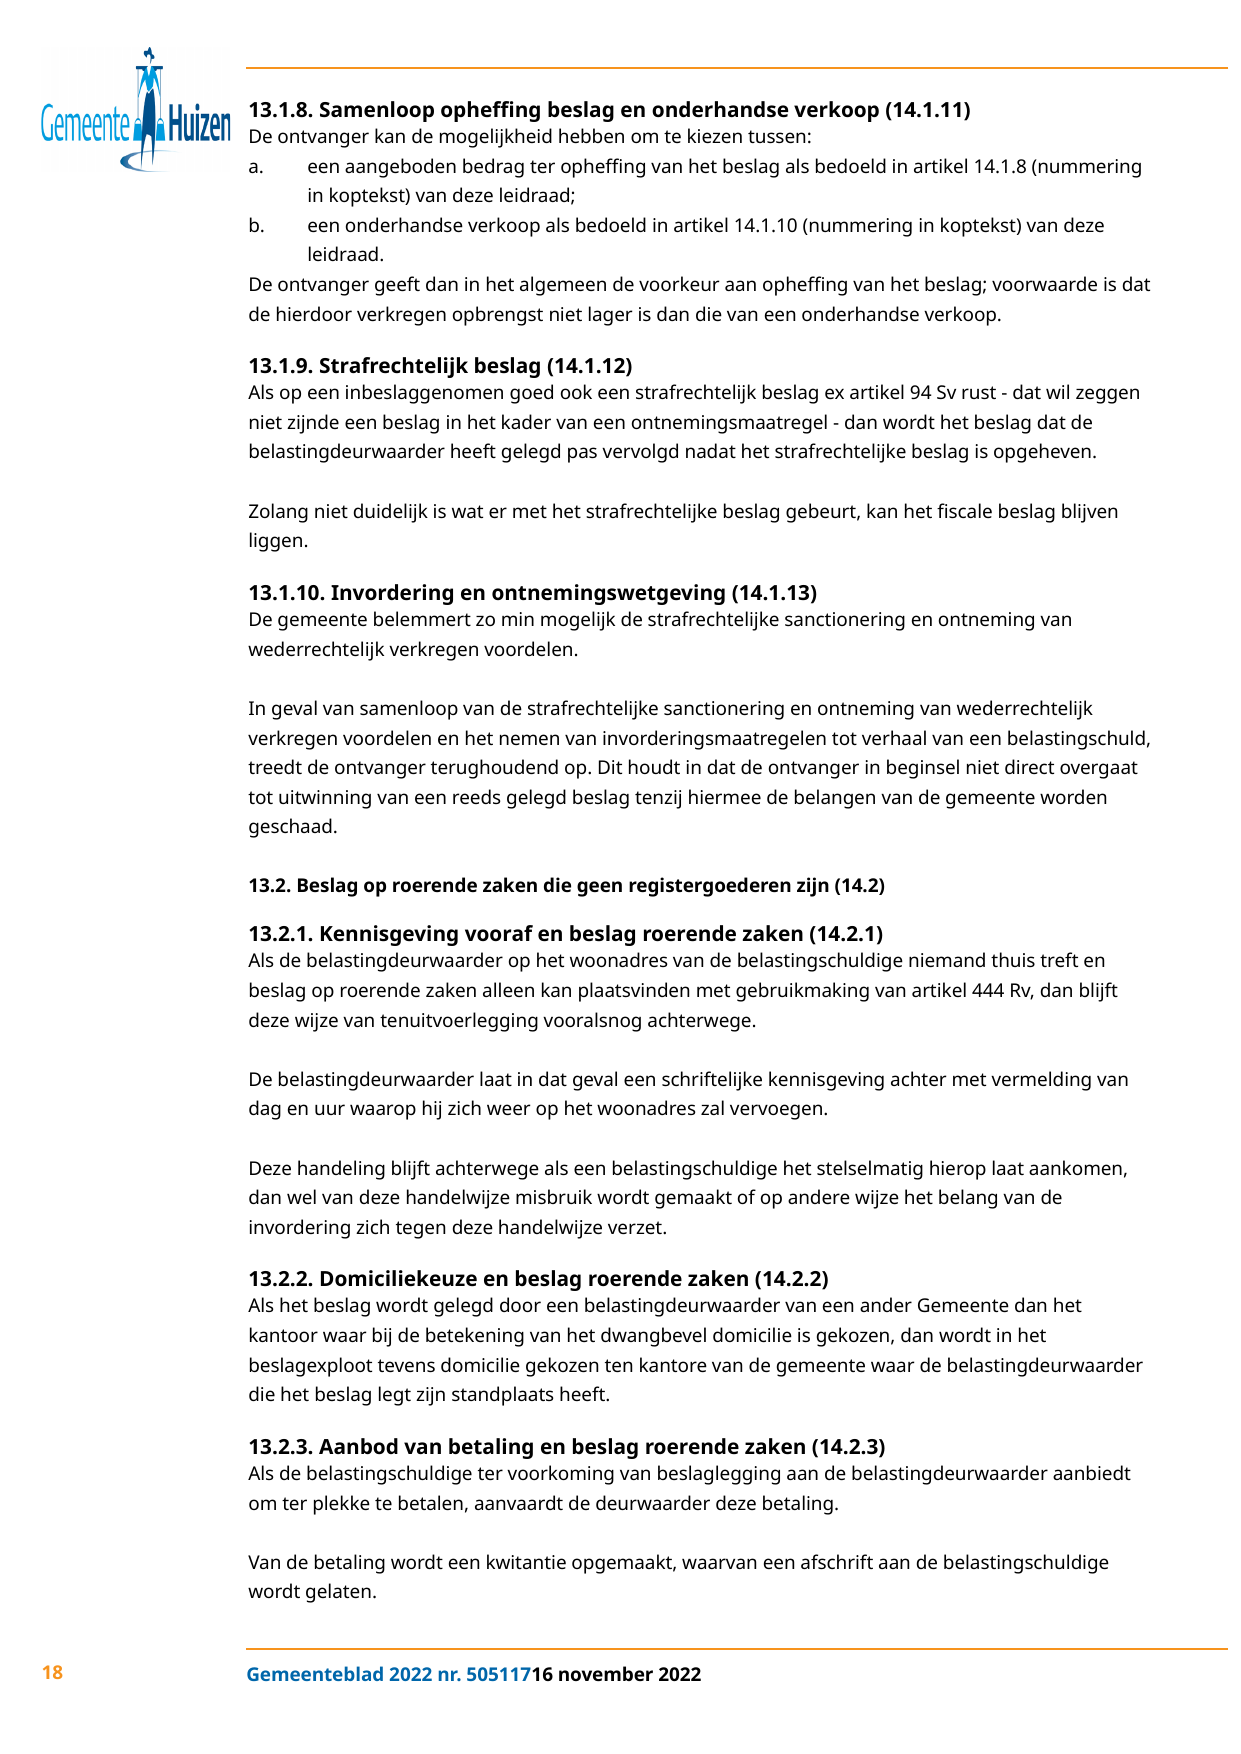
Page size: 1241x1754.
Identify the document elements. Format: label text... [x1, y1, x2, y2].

text Als op een inbeslaggenomen goed ook een strafrechtelijk beslag ex artikel 94 Sv rust - dat wil zeggen niet zijnde een beslag in het kader van een ontnemingsmaatregel - dan wordt het beslag dat de belastingdeurwaarder heeft gelegd pas vervolgd nadat het strafrechtelijke beslag is opgeheven. [248, 379, 1152, 464]
text 13.1.9. Strafrechtelijk beslag (14.1.12) [248, 351, 1152, 379]
list een onderhandse verkoop als bedoeld in artikel 14.1.10 (nummering in koptekst) van deze leidraad. [248, 212, 1152, 267]
text 13.1.10. Invordering en ontnemingswetgeving (14.1.13) [248, 578, 1152, 606]
text 13.2.1. Kennisgeving vooraf en beslag roerende zaken (14.2.1) [248, 919, 1152, 948]
text De ontvanger kan de mogelijkheid hebben om te kiezen tussen: [248, 123, 1152, 149]
text Deze handeling blijft achterwege als een belastingschuldige het stelselmatig hierop laat aankomen, dan wel van deze handelwijze misbruik wordt gemaakt of op andere wijze het belang van de invordering zich tegen deze handelwijze verzet. [248, 1155, 1152, 1239]
text De gemeente belemmert zo min mogelijk de strafrechtelijke sanctionering en ontneming van wederrechtelijk verkregen voordelen. [248, 606, 1152, 662]
text 13.1.8. Samenloop opheffing beslag en onderhandse verkoop (14.1.11) [248, 95, 1152, 123]
text 13.2.2. Domiciliekeuze en beslag roerende zaken (14.2.2) [248, 1264, 1152, 1293]
text 13.2. Beslag op roerende zaken die geen registergoederen zijn (14.2) [248, 873, 1152, 898]
text Als de belastingschuldige ter voorkoming van beslaglegging aan de belastingdeurwaarder aanbiedt om ter plekke te betalen, aanvaardt de deurwaarder deze betaling. [248, 1460, 1152, 1516]
text Als de belastingdeurwaarder op het woonadres van de belastingschuldige niemand thuis treft en beslag op roerende zaken alleen kan plaatsvinden met gebruikmaking van artikel 444 Rv, dan blijft deze wijze van tenuitvoerlegging vooralsnog achterwege. [248, 948, 1152, 1032]
text In geval van samenloop van de strafrechtelijke sanctionering en ontneming van wederrechtelijk verkregen voordelen en het nemen van invorderingsmaatregelen tot verhaal van een belastingschuld, treedt de ontvanger terughoudend op. Dit houdt in dat de ontvanger in beginsel niet direct overgaat tot uitwinning van een reeds gelegd beslag tenzij hiermee de belangen van de gemeente worden geschaad. [248, 695, 1152, 839]
picture [41, 47, 231, 172]
text Zolang niet duidelijk is wat er met het strafrechtelijke beslag gebeurt, kan het fiscale beslag blijven liggen. [248, 498, 1152, 553]
text De belastingdeurwaarder laat in dat geval een schriftelijke kennisgeving achter met vermelding van dag en uur waarop hij zich weer op het woonadres zal vervoegen. [248, 1066, 1152, 1121]
text 13.2.3. Aanbod van betaling en beslag roerende zaken (14.2.3) [248, 1432, 1152, 1460]
text De ontvanger geeft dan in het algemeen de voorkeur aan opheffing van het beslag; voorwaarde is dat de hierdoor verkregen opbrengst niet lager is dan die van een onderhandse verkoop. [248, 271, 1152, 326]
text Van de betaling wordt een kwitantie opgemaakt, waarvan een afschrift aan de belastingschuldige wordt gelaten. [248, 1549, 1152, 1604]
text Als het beslag wordt gelegd door een belastingdeurwaarder van een ander Gemeente dan het kantoor waar bij de betekening van het dwangbevel domicilie is gekozen, dan wordt in het beslagexploot tevens domicilie gekozen ten kantore van de gemeente waar de belastingdeurwaarder die het beslag legt zijn standplaats heeft. [248, 1293, 1152, 1407]
list een aangeboden bedrag ter opheffing van het beslag als bedoeld in artikel 14.1.8 (nummering in koptekst) van deze leidraad; [248, 153, 1152, 208]
